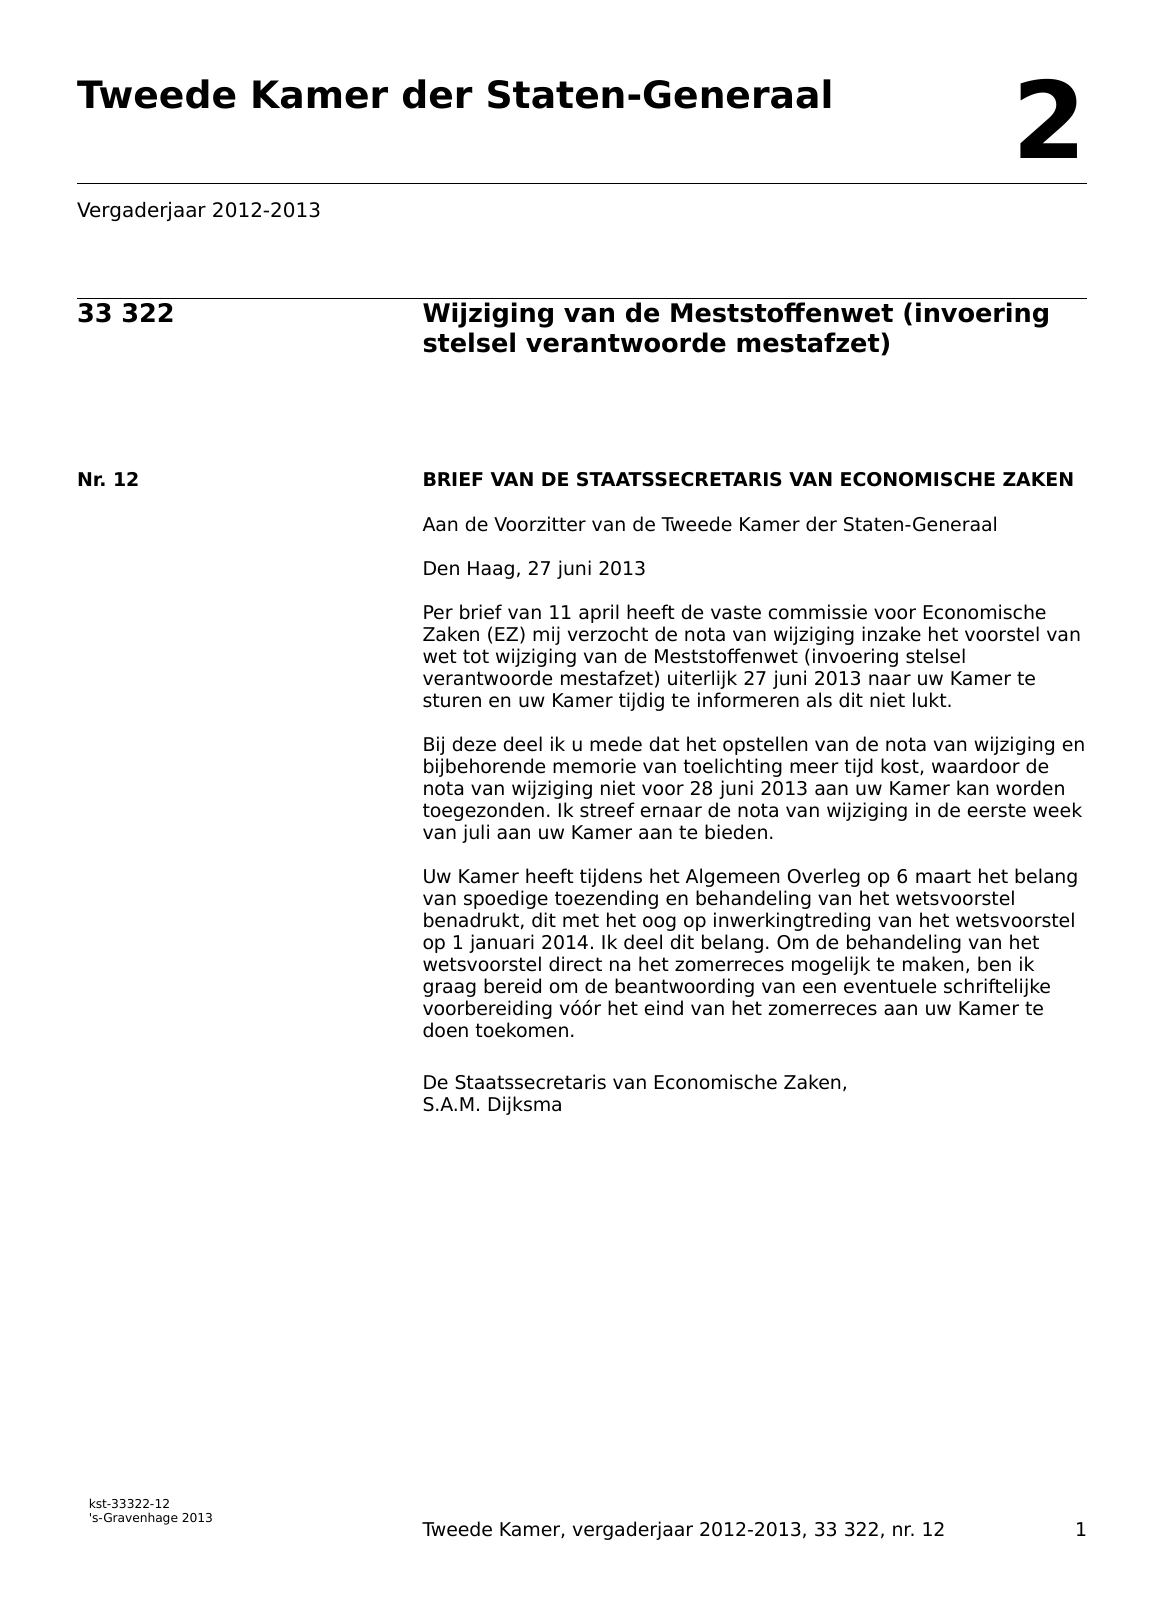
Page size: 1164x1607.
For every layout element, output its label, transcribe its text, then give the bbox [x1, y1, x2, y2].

text Per brief van 11 april heeft de vaste commissie voor Economische Zaken (EZ) mij verzocht de nota van wijziging inzake het voorstel van wet tot wijziging van de Meststoffenwet (invoering stelsel verantwoorde mestafzet) uiterlijk 27 juni 2013 naar uw Kamer te sturen en uw Kamer tijdig te informeren als dit niet lukt. [422, 602, 1087, 712]
table_header Tweede Kamer der Staten-Generaal [77, 59, 886, 183]
text De Staatssecretaris van Economische Zaken, S.A.M. Dijksma [422, 1072, 1087, 1116]
table_cell Vergaderjaar 2012-2013 [77, 184, 1087, 298]
text Uw Kamer heeft tijdens het Algemeen Overleg op 6 maart het belang van spoedige toezending en behandeling van het wetsvoorstel benadrukt, dit met het oog op inwerkingtreding van het wetsvoorstel op 1 januari 2014. Ik deel dit belang. Om de behandeling van het wetsvoorstel direct na het zomerreces mogelijk te maken, ben ik graag bereid om de beantwoording van een eventuele schriftelijke voorbereiding vóór het eind van het zomerreces aan uw Kamer te doen toekomen. [422, 866, 1087, 1042]
text Den Haag, 27 juni 2013 [422, 558, 1087, 580]
subtitle 33 322 Wijziging van de Meststoffenwet (invoering stelsel verantwoorde mestafzet) [77, 299, 1087, 358]
text 's-Gravenhage 2013 [88, 1511, 323, 1525]
text Aan de Voorzitter van de Tweede Kamer der Staten-Generaal [422, 513, 1087, 536]
text kst-33322-12 [88, 1497, 323, 1511]
subtitle Nr. 12 BRIEF VAN DE STAATSSECRETARIS VAN ECONOMISCHE ZAKEN [77, 469, 1087, 491]
text Bij deze deel ik u mede dat het opstellen van de nota van wijziging en bijbehorende memorie van toelichting meer tijd kost, waardoor de nota van wijziging niet voor 28 juni 2013 aan uw Kamer kan worden toegezonden. Ik streef ernaar de nota van wijziging in de eerste week van juli aan uw Kamer aan te bieden. [422, 734, 1087, 844]
table_header 2 [886, 59, 1087, 183]
